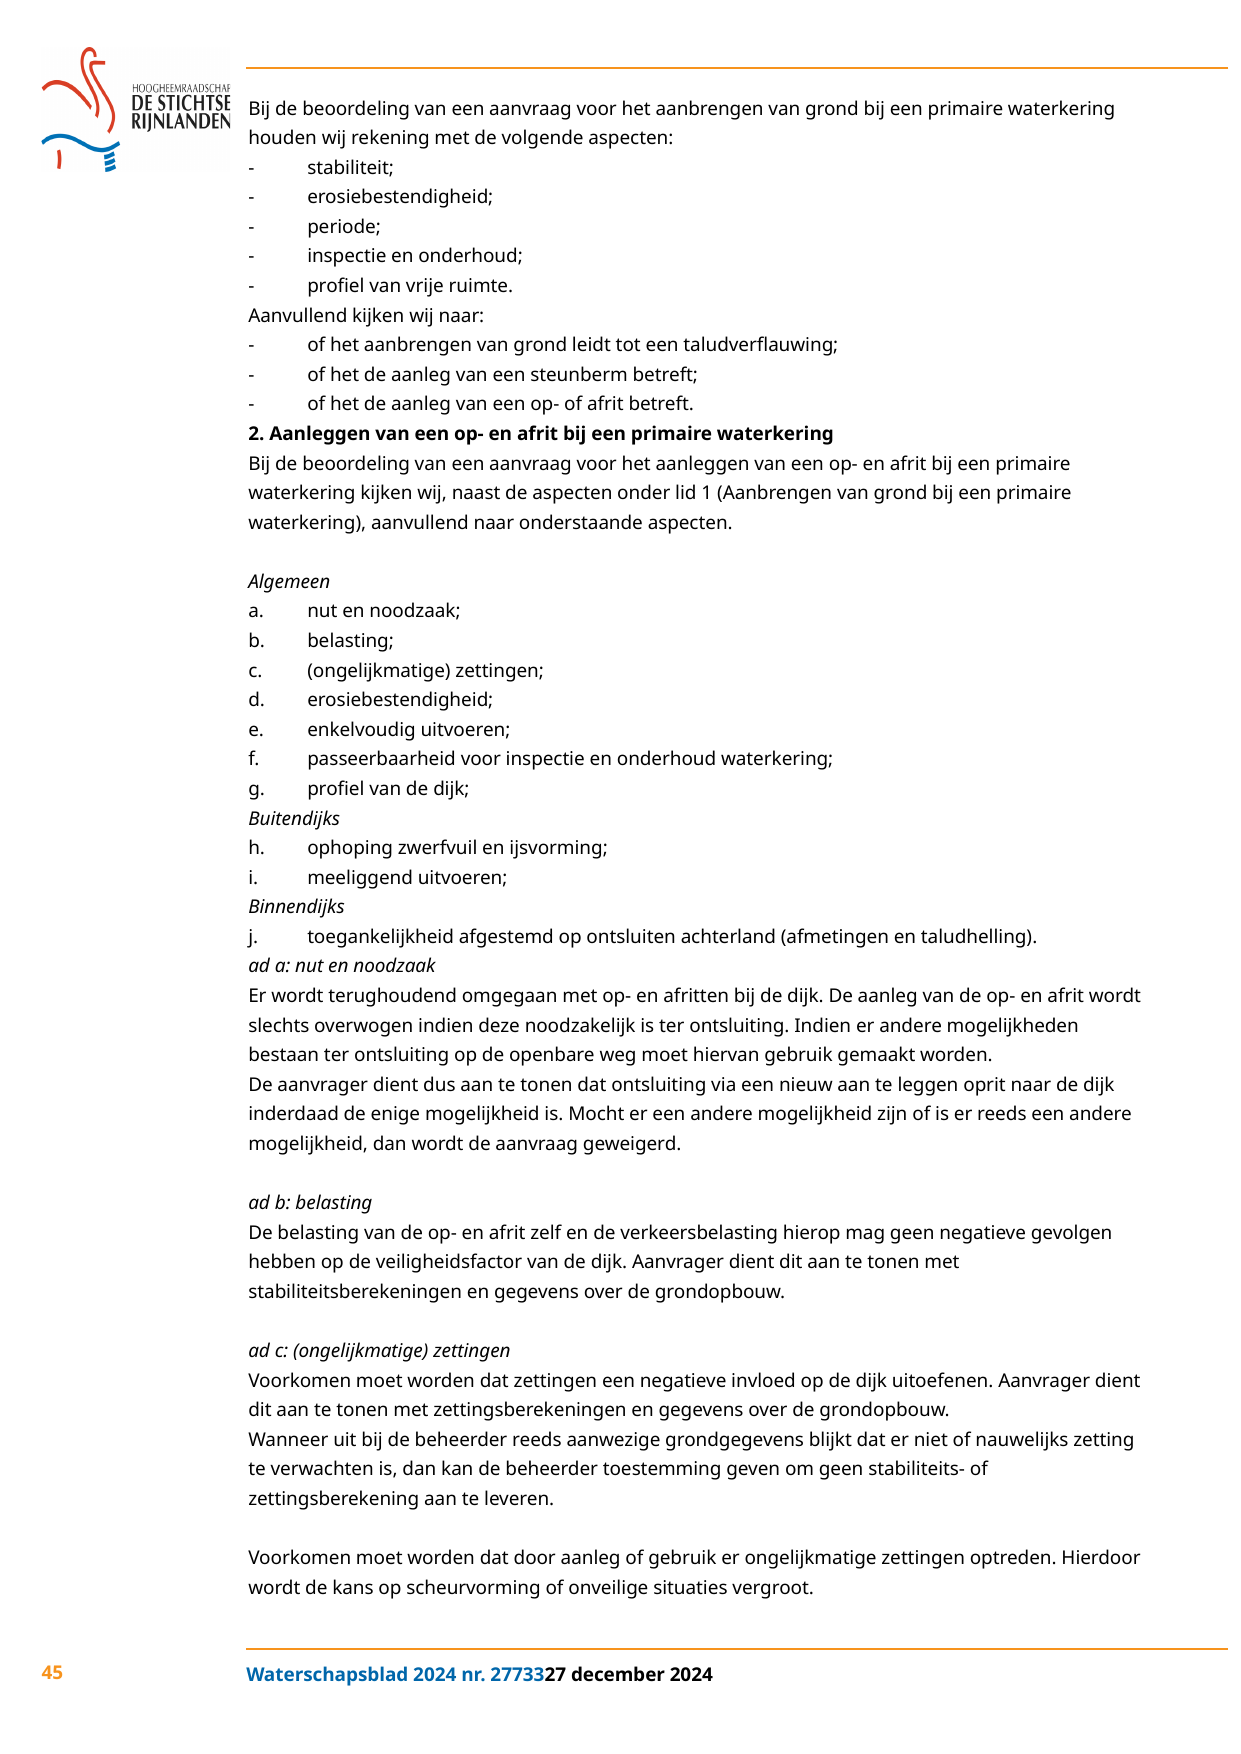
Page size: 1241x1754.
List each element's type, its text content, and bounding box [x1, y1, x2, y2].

text Voorkomen moet worden dat door aanleg of gebruik er ongelijkmatige zettingen optreden. Hierdoor wordt de kans op scheurvorming of onveilige situaties vergroot. [248, 1544, 1152, 1600]
list inspectie en onderhoud; [248, 243, 1152, 268]
text ad a: nut en noodzaak [248, 953, 1152, 978]
list erosiebestendigheid; [248, 183, 1152, 209]
list meeliggend uitvoeren; [248, 864, 1152, 890]
list profiel van de dijk; [248, 775, 1152, 801]
list periode; [248, 213, 1152, 239]
picture [41, 47, 231, 172]
text 2. Aanleggen van een op- en afrit bij een primaire waterkering [248, 420, 1152, 446]
list belasting; [248, 627, 1152, 653]
list profiel van vrije ruimte. [248, 272, 1152, 298]
list stabiliteit; [248, 154, 1152, 180]
text Bij de beoordeling van een aanvraag voor het aanleggen van een op- en afrit bij een primaire waterkering kijken wij, naast de aspecten onder lid 1 (Aanbrengen van grond bij een primaire waterkering), aanvullend naar onderstaande aspecten. [248, 450, 1152, 535]
list toegankelijkheid afgestemd op ontsluiten achterland (afmetingen en taludhelling). [248, 923, 1152, 949]
text Binnendijks [248, 893, 1152, 919]
text De belasting van de op- en afrit zelf en de verkeersbelasting hierop mag geen negatieve gevolgen hebben op de veiligheidsfactor van de dijk. Aanvrager dient dit aan te tonen met stabiliteitsberekeningen en gegevens over de grondopbouw. [248, 1219, 1152, 1304]
list passeerbaarheid voor inspectie en onderhoud waterkering; [248, 746, 1152, 771]
list of het de aanleg van een op- of afrit betreft. [248, 391, 1152, 416]
text Wanneer uit bij de beheerder reeds aanwezige grondgegevens blijkt dat er niet of nauwelijks zetting te verwachten is, dan kan de beheerder toestemming geven om geen stabiliteits- of zettingsberekening aan te leveren. [248, 1426, 1152, 1511]
list erosiebestendigheid; [248, 686, 1152, 712]
text ad b: belasting [248, 1189, 1152, 1215]
text Bij de beoordeling van een aanvraag voor het aanbrengen van grond bij een primaire waterkering houden wij rekening met de volgende aspecten: [248, 95, 1152, 150]
text Er wordt terughoudend omgegaan met op- en afritten bij de dijk. De aanleg van de op- en afrit wordt slechts overwogen indien deze noodzakelijk is ter ontsluiting. Indien er andere mogelijkheden bestaan ter ontsluiting op de openbare weg moet hiervan gebruik gemaakt worden. [248, 982, 1152, 1067]
list of het aanbrengen van grond leidt tot een taludverflauwing; [248, 331, 1152, 357]
list ophoping zwerfvuil en ijsvorming; [248, 834, 1152, 860]
list (ongelijkmatige) zettingen; [248, 657, 1152, 683]
list nut en noodzaak; [248, 598, 1152, 623]
text Voorkomen moet worden dat zettingen een negatieve invloed op de dijk uitoefenen. Aanvrager dient dit aan te tonen met zettingsberekeningen en gegevens over de grondopbouw. [248, 1367, 1152, 1422]
text ad c: (ongelijkmatige) zettingen [248, 1337, 1152, 1363]
list of het de aanleg van een steunberm betreft; [248, 361, 1152, 387]
text Algemeen [248, 568, 1152, 594]
text Aanvullend kijken wij naar: [248, 302, 1152, 328]
text De aanvrager dient dus aan te tonen dat ontsluiting via een nieuw aan te leggen oprit naar de dijk inderdaad de enige mogelijkheid is. Mocht er een andere mogelijkheid zijn of is er reeds een andere mogelijkheid, dan wordt de aanvraag geweigerd. [248, 1071, 1152, 1156]
list enkelvoudig uitvoeren; [248, 716, 1152, 742]
text Buitendijks [248, 805, 1152, 831]
